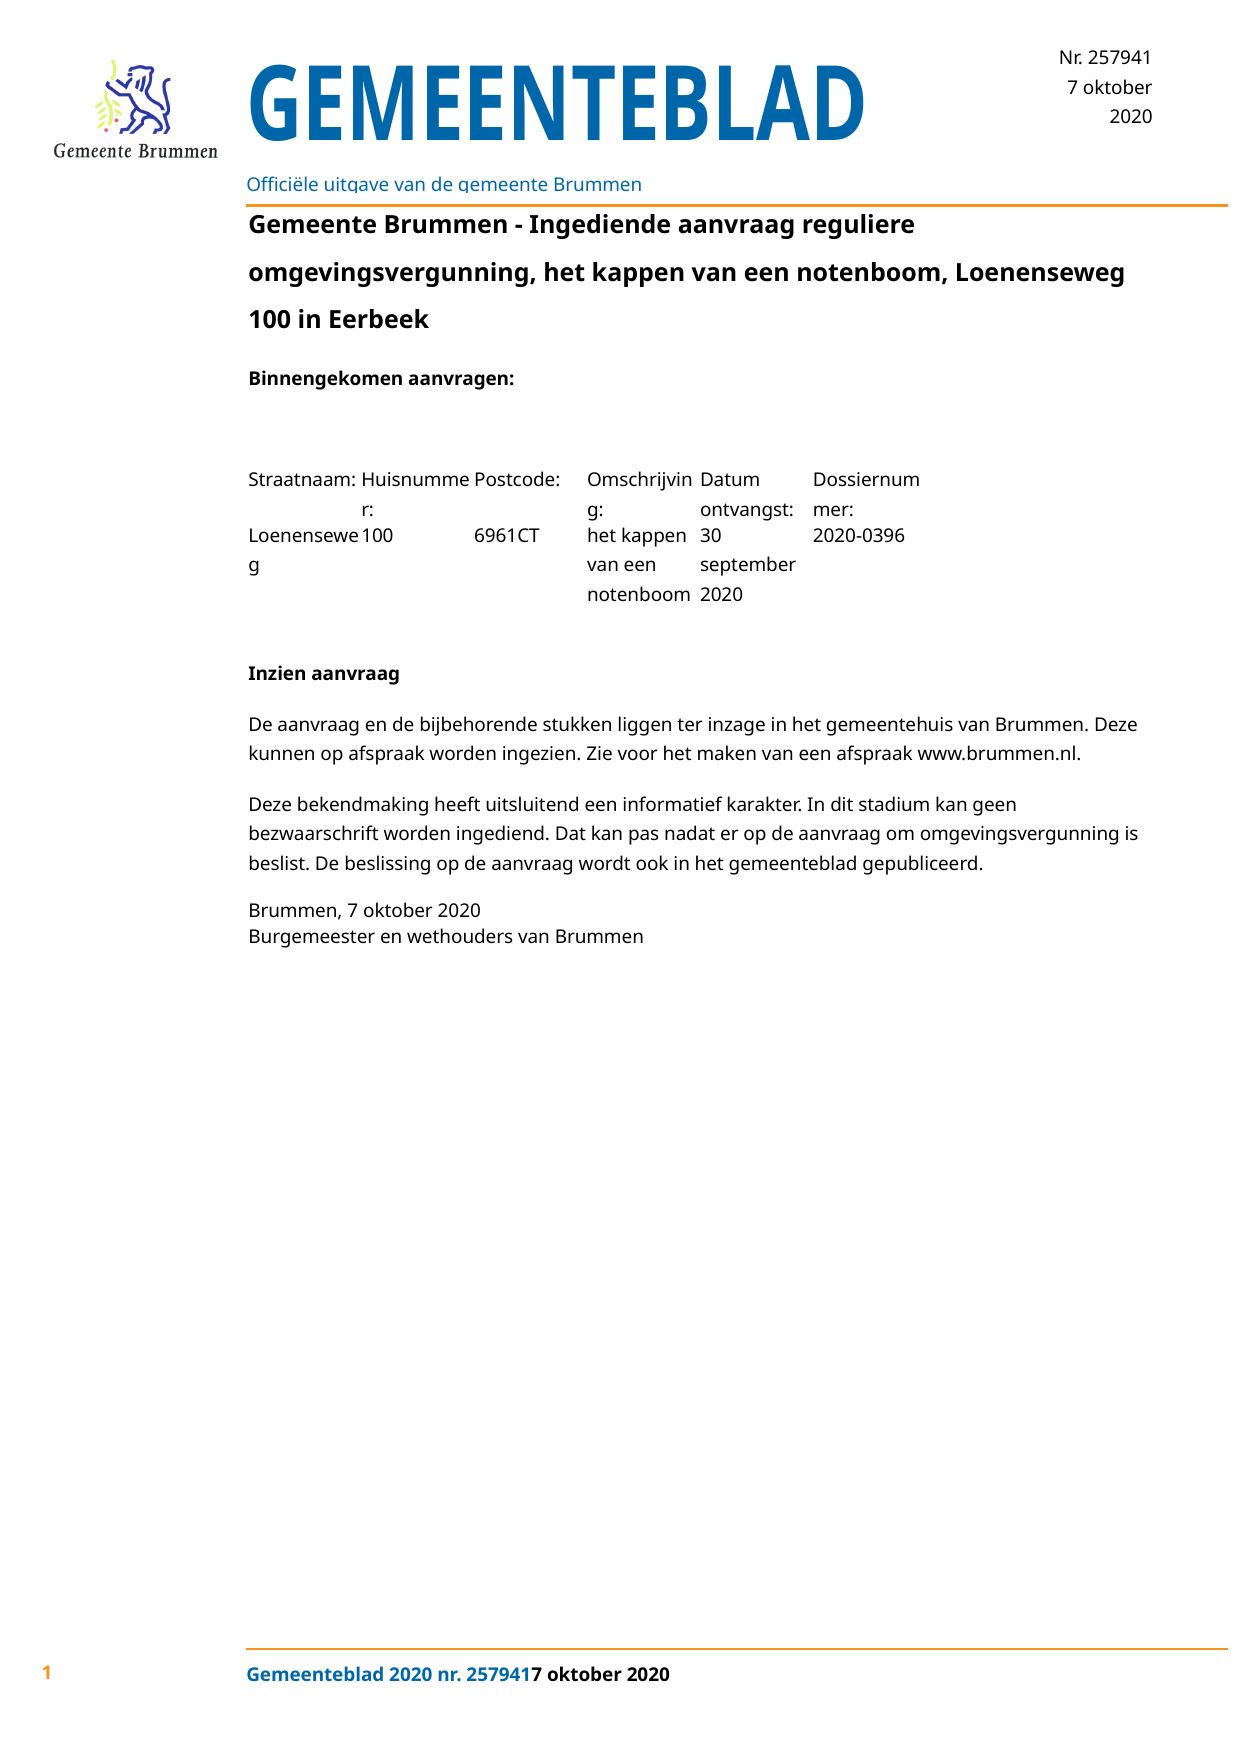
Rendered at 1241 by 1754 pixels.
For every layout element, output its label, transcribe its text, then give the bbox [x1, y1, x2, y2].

text Binnengekomen aanvragen: [248, 366, 1152, 391]
table_header Huisnummer: [361, 466, 474, 522]
table_header Dossiernummer: [813, 466, 926, 522]
table_cell Loenenseweg [248, 522, 361, 607]
text Inzien aanvraag [248, 660, 1152, 686]
picture [41, 47, 231, 172]
table_header Datum ontvangst: [700, 466, 813, 522]
table_header Straatnaam: [248, 466, 361, 522]
table_cell 100 [361, 522, 474, 607]
table_header [926, 466, 1038, 522]
text Deze bekendmaking heeft uitsluitend een informatief karakter. In dit stadium kan geen bezwaarschrift worden ingediend. Dat kan pas nadat er op de aanvraag om omgevingsvergunning is beslist. De beslissing op de aanvraag wordt ook in het gemeenteblad gepubliceerd. [248, 791, 1152, 876]
text Burgemeester en wethouders van Brummen [248, 923, 1152, 949]
text Brummen, 7 oktober 2020 [248, 898, 1152, 923]
table_header Omschrijving: [587, 466, 700, 522]
table_cell 6961CT [474, 522, 587, 607]
table_cell het kappen van een notenboom [587, 522, 700, 607]
table_cell 2020-0396 [813, 522, 926, 607]
table_header Postcode: [474, 466, 587, 522]
text Gemeente Brummen - Ingediende aanvraag reguliere omgevingsvergunning, het kappen van een notenboom, Loenenseweg 100 in Eerbeek [248, 207, 1152, 336]
table_cell [926, 522, 1038, 607]
table_cell [1039, 522, 1152, 607]
text De aanvraag en de bijbehorende stukken liggen ter inzage in het gemeentehuis van Brummen. Deze kunnen op afspraak worden ingezien. Zie voor het maken van een afspraak www.brummen.nl. [248, 711, 1152, 766]
table_header [1039, 466, 1152, 522]
table_cell 30 september 2020 [700, 522, 813, 607]
